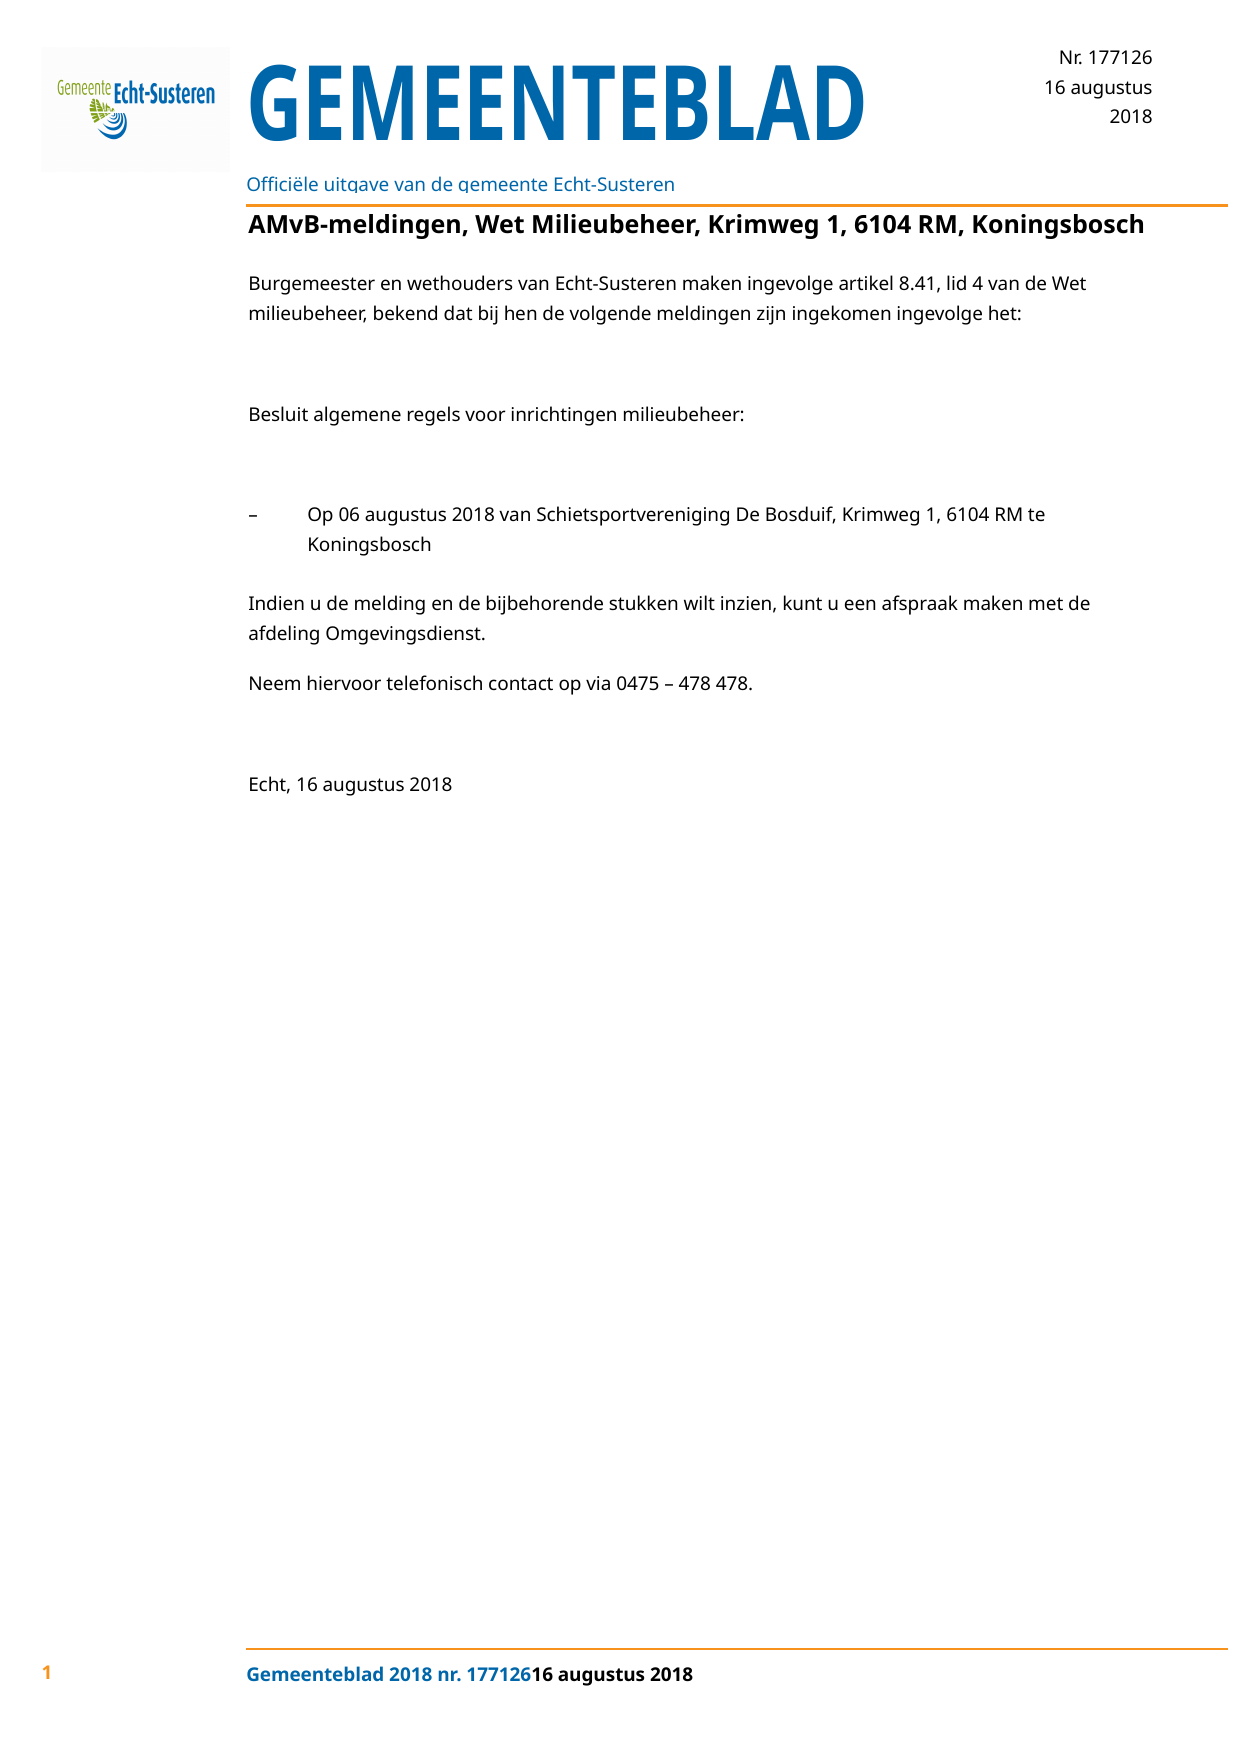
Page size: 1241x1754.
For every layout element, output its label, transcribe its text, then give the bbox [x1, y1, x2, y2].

text Besluit algemene regels voor inrichtingen milieubeheer: [248, 401, 1152, 426]
picture [41, 47, 231, 172]
text Echt, 16 augustus 2018 [248, 771, 1152, 797]
text Indien u de melding en de bijbehorende stukken wilt inzien, kunt u een afspraak maken met de afdeling Omgevingsdienst. [248, 590, 1152, 646]
text Neem hiervoor telefonisch contact op via 0475 – 478 478. [248, 670, 1152, 696]
list Op 06 augustus 2018 van Schietsportvereniging De Bosduif, Krimweg 1, 6104 RM te Koningsbosch [248, 502, 1152, 557]
text AMvB-meldingen, Wet Milieubeheer, Krimweg 1, 6104 RM, Koningsbosch [248, 207, 1152, 241]
text Burgemeester en wethouders van Echt-Susteren maken ingevolge artikel 8.41, lid 4 van de Wet milieubeheer, bekend dat bij hen de volgende meldingen zijn ingekomen ingevolge het: [248, 270, 1152, 326]
